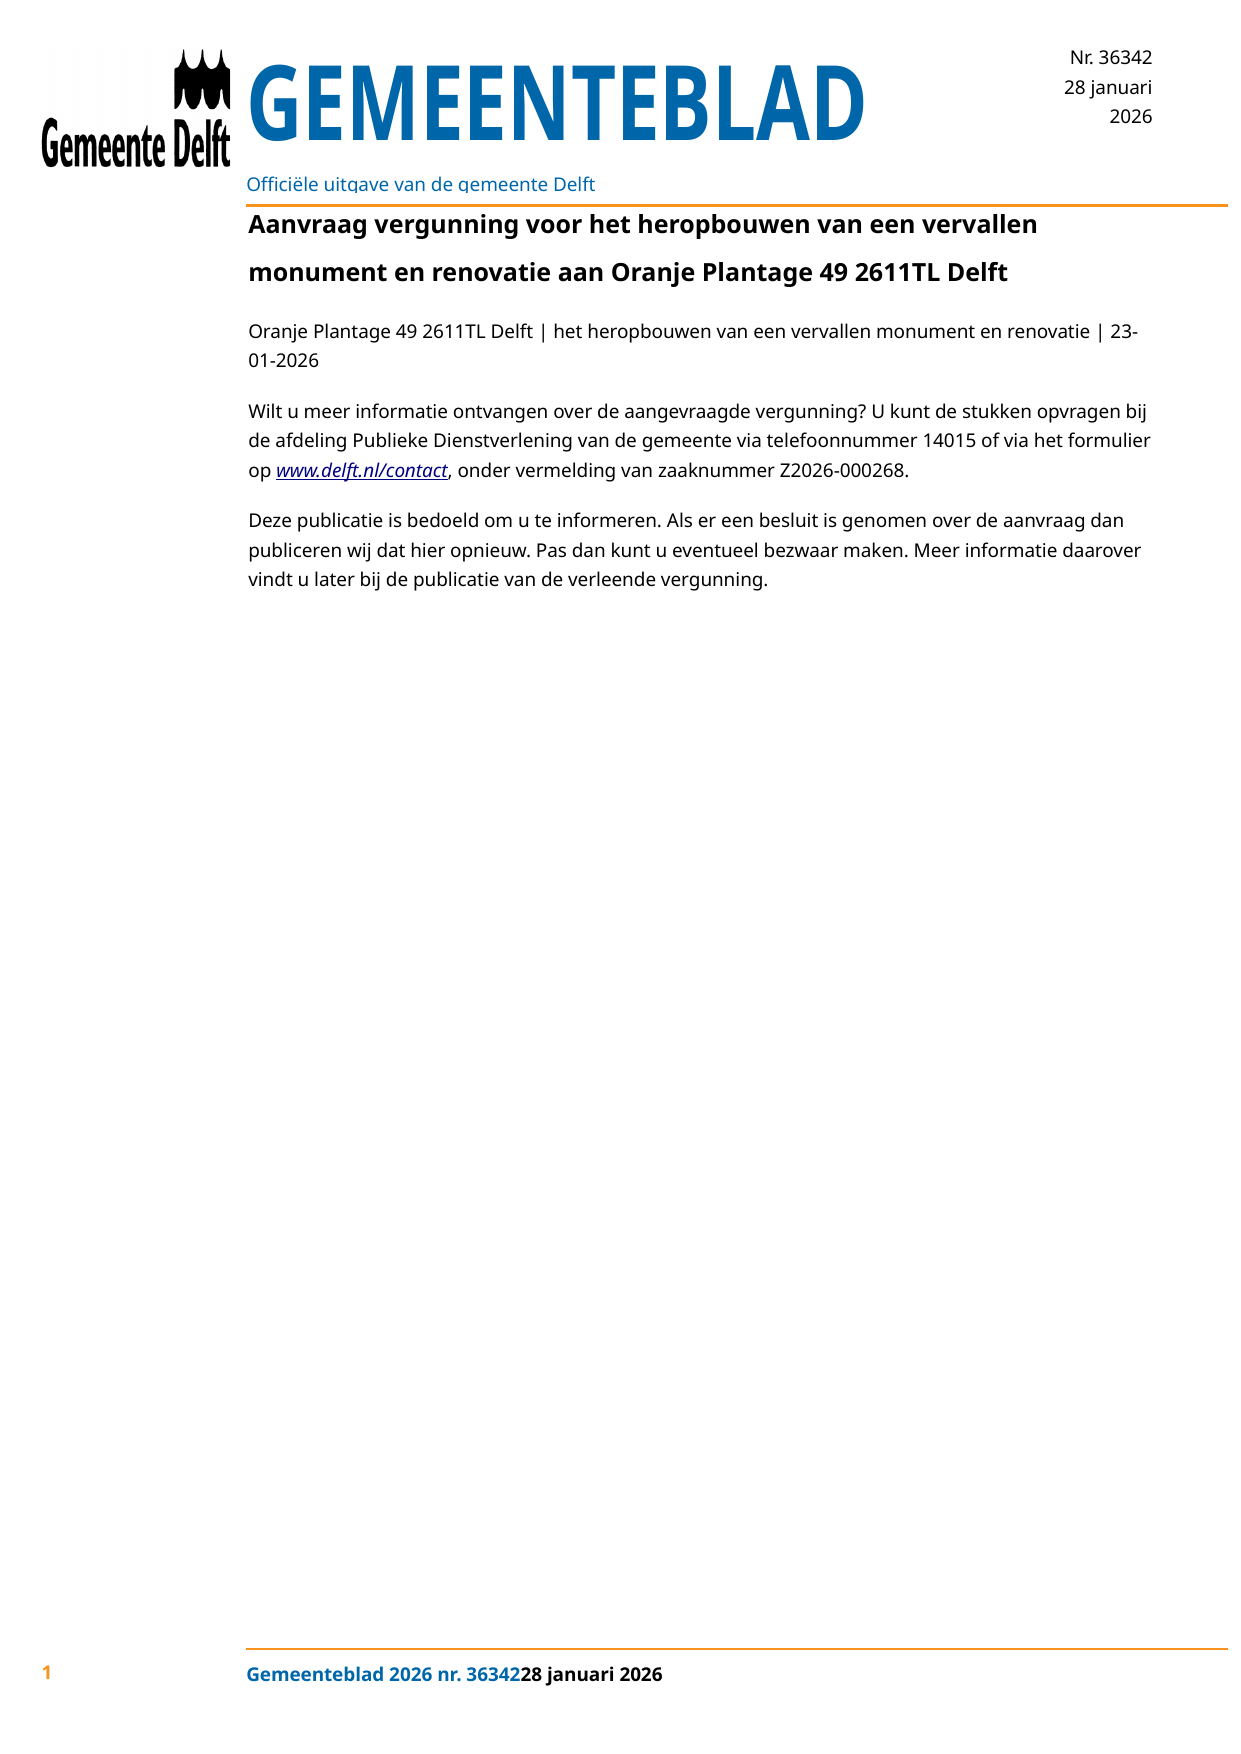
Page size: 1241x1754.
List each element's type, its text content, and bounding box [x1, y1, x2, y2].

text Deze publicatie is bedoeld om u te informeren. Als er een besluit is genomen over de aanvraag dan publiceren wij dat hier opnieuw. Pas dan kunt u eventueel bezwaar maken. Meer informatie daarover vindt u later bij de publicatie van de verleende vergunning. [248, 507, 1152, 592]
text Aanvraag vergunning voor het heropbouwen van een vervallen monument en renovatie aan Oranje Plantage 49 2611TL Delft [248, 207, 1152, 288]
text Wilt u meer informatie ontvangen over de aangevraagde vergunning? U kunt de stukken opvragen bij de afdeling Publieke Dienstverlening van de gemeente via telefoonnummer 14015 of via het formulier op www.delft.nl/contact, onder vermelding van zaaknummer Z2026-000268. [248, 398, 1152, 483]
picture [41, 47, 231, 172]
text Oranje Plantage 49 2611TL Delft | het heropbouwen van een vervallen monument en renovatie | 23-01-2026 [248, 318, 1152, 373]
